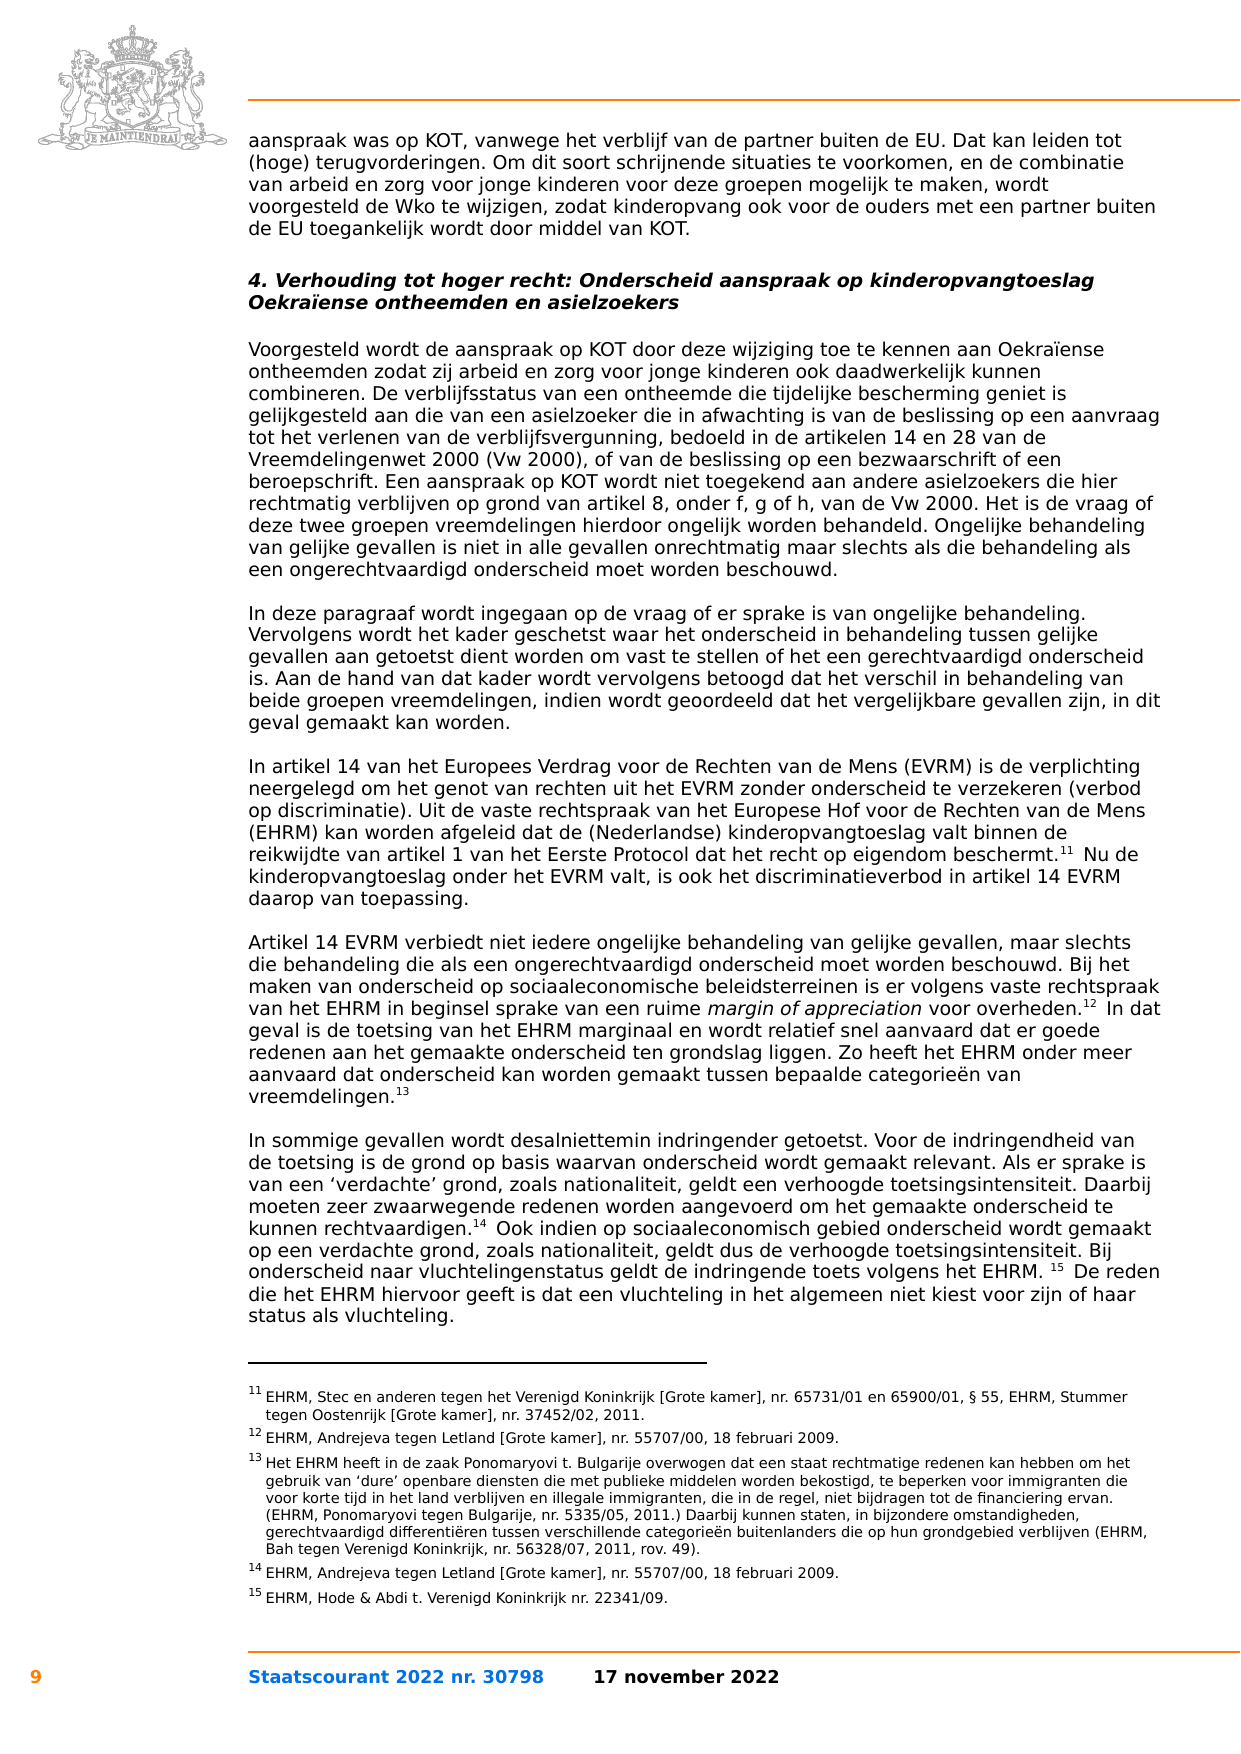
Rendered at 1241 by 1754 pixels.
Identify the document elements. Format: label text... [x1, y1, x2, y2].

text In deze paragraaf wordt ingegaan op de vraag of er sprake is van ongelijke behandeling. Vervolgens wordt het kader geschetst waar het onderscheid in behandeling tussen gelijke gevallen aan getoetst dient worden om vast te stellen of het een gerechtvaardigd onderscheid is. Aan de hand van dat kader wordt vervolgens betoogd dat het verschil in behandeling van beide groepen vreemdelingen, indien wordt geoordeeld dat het vergelijkbare gevallen zijn, in dit geval gemaakt kan worden. [248, 602, 1163, 734]
text Het EHRM heeft in de zaak Ponomaryovi t. Bulgarije overwogen dat een staat rechtmatige redenen kan hebben om het gebruik van ‘dure’ openbare diensten die met publieke middelen worden bekostigd, te beperken voor immigranten die voor korte tijd in het land verblijven en illegale immigranten, die in de regel, niet bijdragen tot de financiering ervan. (EHRM, Ponomaryovi tegen Bulgarije, nr. 5335/05, 2011.) Daarbij kunnen staten, in bijzondere omstandigheden, gerechtvaardigd differentiëren tussen verschillende categorieën buitenlanders die op hun grondgebied verblijven (EHRM, Bah tegen Verenigd Koninkrijk, nr. 56328/07, 2011, rov. 49). [248, 1451, 1163, 1558]
text Artikel 14 EVRM verbiedt niet iedere ongelijke behandeling van gelijke gevallen, maar slechts die behandeling die als een ongerechtvaardigd onderscheid moet worden beschouwd. Bij het maken van onderscheid op sociaaleconomische beleidsterreinen is er volgens vaste rechtspraak van het EHRM in beginsel sprake van een ruime margin of appreciation voor overheden. In dat geval is de toetsing van het EHRM marginaal en wordt relatief snel aanvaard dat er goede redenen aan het gemaakte onderscheid ten grondslag liggen. Zo heeft het EHRM onder meer aanvaard dat onderscheid kan worden gemaakt tussen bepaalde categorieën van vreemdelingen. [248, 932, 1163, 1108]
picture [38, 25, 227, 150]
text EHRM, Hode & Abdi t. Verenigd Koninkrijk nr. 22341/09. [248, 1586, 1163, 1608]
text EHRM, Andrejeva tegen Letland [Grote kamer], nr. 55707/00, 18 februari 2009. [248, 1426, 1163, 1448]
text EHRM, Andrejeva tegen Letland [Grote kamer], nr. 55707/00, 18 februari 2009. [248, 1561, 1163, 1583]
text In sommige gevallen wordt desalniettemin indringender getoetst. Voor de indringendheid van de toetsing is de grond op basis waarvan onderscheid wordt gemaakt relevant. Als er sprake is van een ‘verdachte’ grond, zoals nationaliteit, geldt een verhoogde toetsingsintensiteit. Daarbij moeten zeer zwaarwegende redenen worden aangevoerd om het gemaakte onderscheid te kunnen rechtvaardigen. Ook indien op sociaaleconomisch gebied onderscheid wordt gemaakt op een verdachte grond, zoals nationaliteit, geldt dus de verhoogde toetsingsintensiteit. Bij onderscheid naar vluchtelingenstatus geldt de indringende toets volgens het EHRM. De reden die het EHRM hiervoor geeft is dat een vluchteling in het algemeen niet kiest voor zijn of haar status als vluchteling. [248, 1129, 1163, 1327]
subtitle 4. Verhouding tot hoger recht: Onderscheid aanspraak op kinderopvangtoeslag Oekraïense ontheemden en asielzoekers [248, 270, 1163, 314]
text aanspraak was op KOT, vanwege het verblijf van de partner buiten de EU. Dat kan leiden tot (hoge) terugvorderingen. Om dit soort schrijnende situaties te voorkomen, en de combinatie van arbeid en zorg voor jonge kinderen voor deze groepen mogelijk te maken, wordt voorgesteld de Wko te wijzigen, zodat kinderopvang ook voor de ouders met een partner buiten de EU toegankelijk wordt door middel van KOT. [248, 130, 1163, 240]
text In artikel 14 van het Europees Verdrag voor de Rechten van de Mens (EVRM) is de verplichting neergelegd om het genot van rechten uit het EVRM zonder onderscheid te verzekeren (verbod op discriminatie). Uit de vaste rechtspraak van het Europese Hof voor de Rechten van de Mens (EHRM) kan worden afgeleid dat de (Nederlandse) kinderopvangtoeslag valt binnen de reikwijdte van artikel 1 van het Eerste Protocol dat het recht op eigendom beschermt. Nu de kinderopvangtoeslag onder het EVRM valt, is ook het discriminatieverbod in artikel 14 EVRM daarop van toepassing. [248, 756, 1163, 910]
text Voorgesteld wordt de aanspraak op KOT door deze wijziging toe te kennen aan Oekraïense ontheemden zodat zij arbeid en zorg voor jonge kinderen ook daadwerkelijk kunnen combineren. De verblijfsstatus van een ontheemde die tijdelijke bescherming geniet is gelijkgesteld aan die van een asielzoeker die in afwachting is van de beslissing op een aanvraag tot het verlenen van de verblijfsvergunning, bedoeld in de artikelen 14 en 28 van de Vreemdelingenwet 2000 (Vw 2000), of van de beslissing op een bezwaarschrift of een beroepschrift. Een aanspraak op KOT wordt niet toegekend aan andere asielzoekers die hier rechtmatig verblijven op grond van artikel 8, onder f, g of h, van de Vw 2000. Het is de vraag of deze twee groepen vreemdelingen hierdoor ongelijk worden behandeld. Ongelijke behandeling van gelijke gevallen is niet in alle gevallen onrechtmatig maar slechts als die behandeling als een ongerechtvaardigd onderscheid moet worden beschouwd. [248, 339, 1163, 581]
text EHRM, Stec en anderen tegen het Verenigd Koninkrijk [Grote kamer], nr. 65731/01 en 65900/01, § 55, EHRM, Stummer tegen Oostenrijk [Grote kamer], nr. 37452/02, 2011. [248, 1384, 1163, 1423]
